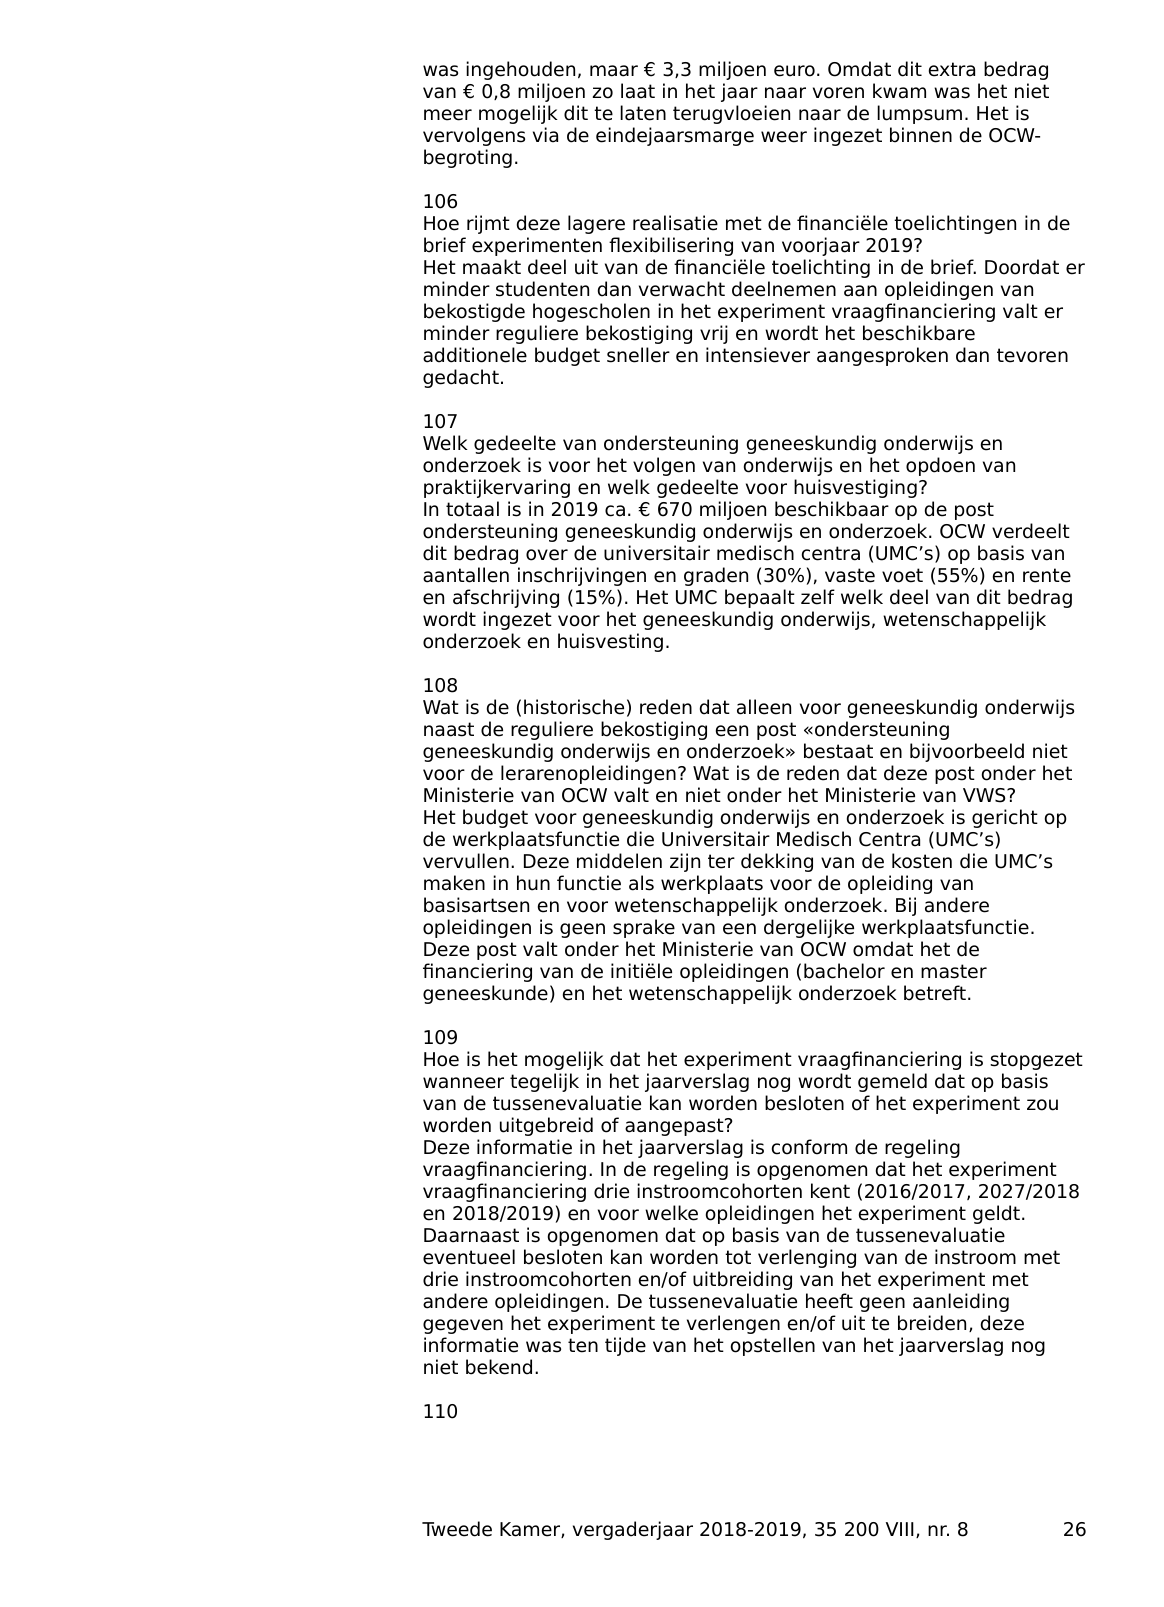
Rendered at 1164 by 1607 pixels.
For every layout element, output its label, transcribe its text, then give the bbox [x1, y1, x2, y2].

text Het maakt deel uit van de financiële toelichting in de brief. Doordat er minder studenten dan verwacht deelnemen aan opleidingen van bekostigde hogescholen in het experiment vraagfinanciering valt er minder reguliere bekostiging vrij en wordt het beschikbare additionele budget sneller en intensiever aangesproken dan tevoren gedacht. [422, 257, 1087, 389]
text was ingehouden, maar € 3,3 miljoen euro. Omdat dit extra bedrag van € 0,8 miljoen zo laat in het jaar naar voren kwam was het niet meer mogelijk dit te laten terugvloeien naar de lumpsum. Het is vervolgens via de eindejaarsmarge weer ingezet binnen de OCW-begroting. [422, 59, 1087, 169]
text Het budget voor geneeskundig onderwijs en onderzoek is gericht op de werkplaatsfunctie die Universitair Medisch Centra (UMC’s) vervullen. Deze middelen zijn ter dekking van de kosten die UMC’s maken in hun functie als werkplaats voor de opleiding van basisartsen en voor wetenschappelijk onderzoek. Bij andere opleidingen is geen sprake van een dergelijke werkplaatsfunctie. Deze post valt onder het Ministerie van OCW omdat het de financiering van de initiële opleidingen (bachelor en master geneeskunde) en het wetenschappelijk onderzoek betreft. [422, 807, 1087, 1005]
text 108 [422, 675, 1087, 697]
text Hoe is het mogelijk dat het experiment vraagfinanciering is stopgezet wanneer tegelijk in het jaarverslag nog wordt gemeld dat op basis van de tussenevaluatie kan worden besloten of het experiment zou worden uitgebreid of aangepast? [422, 1049, 1087, 1137]
text Wat is de (historische) reden dat alleen voor geneeskundig onderwijs naast de reguliere bekostiging een post «ondersteuning geneeskundig onderwijs en onderzoek» bestaat en bijvoorbeeld niet voor de lerarenopleidingen? Wat is de reden dat deze post onder het Ministerie van OCW valt en niet onder het Ministerie van VWS? [422, 697, 1087, 807]
text 106 [422, 191, 1087, 213]
text In totaal is in 2019 ca. € 670 miljoen beschikbaar op de post ondersteuning geneeskundig onderwijs en onderzoek. OCW verdeelt dit bedrag over de universitair medisch centra (UMC’s) op basis van aantallen inschrijvingen en graden (30%), vaste voet (55%) en rente en afschrijving (15%). Het UMC bepaalt zelf welk deel van dit bedrag wordt ingezet voor het geneeskundig onderwijs, wetenschappelijk onderzoek en huisvesting. [422, 499, 1087, 653]
text Deze informatie in het jaarverslag is conform de regeling vraagfinanciering. In de regeling is opgenomen dat het experiment vraagfinanciering drie instroomcohorten kent (2016/2017, 2027/2018 en 2018/2019) en voor welke opleidingen het experiment geldt. Daarnaast is opgenomen dat op basis van de tussenevaluatie eventueel besloten kan worden tot verlenging van de instroom met drie instroomcohorten en/of uitbreiding van het experiment met andere opleidingen. De tussenevaluatie heeft geen aanleiding gegeven het experiment te verlengen en/of uit te breiden, deze informatie was ten tijde van het opstellen van het jaarverslag nog niet bekend. [422, 1137, 1087, 1379]
text 110 [422, 1401, 1087, 1423]
text Welk gedeelte van ondersteuning geneeskundig onderwijs en onderzoek is voor het volgen van onderwijs en het opdoen van praktijkervaring en welk gedeelte voor huisvestiging? [422, 433, 1087, 499]
text 107 [422, 411, 1087, 433]
text Hoe rijmt deze lagere realisatie met de financiële toelichtingen in de brief experimenten flexibilisering van voorjaar 2019? [422, 213, 1087, 257]
text 109 [422, 1027, 1087, 1049]
